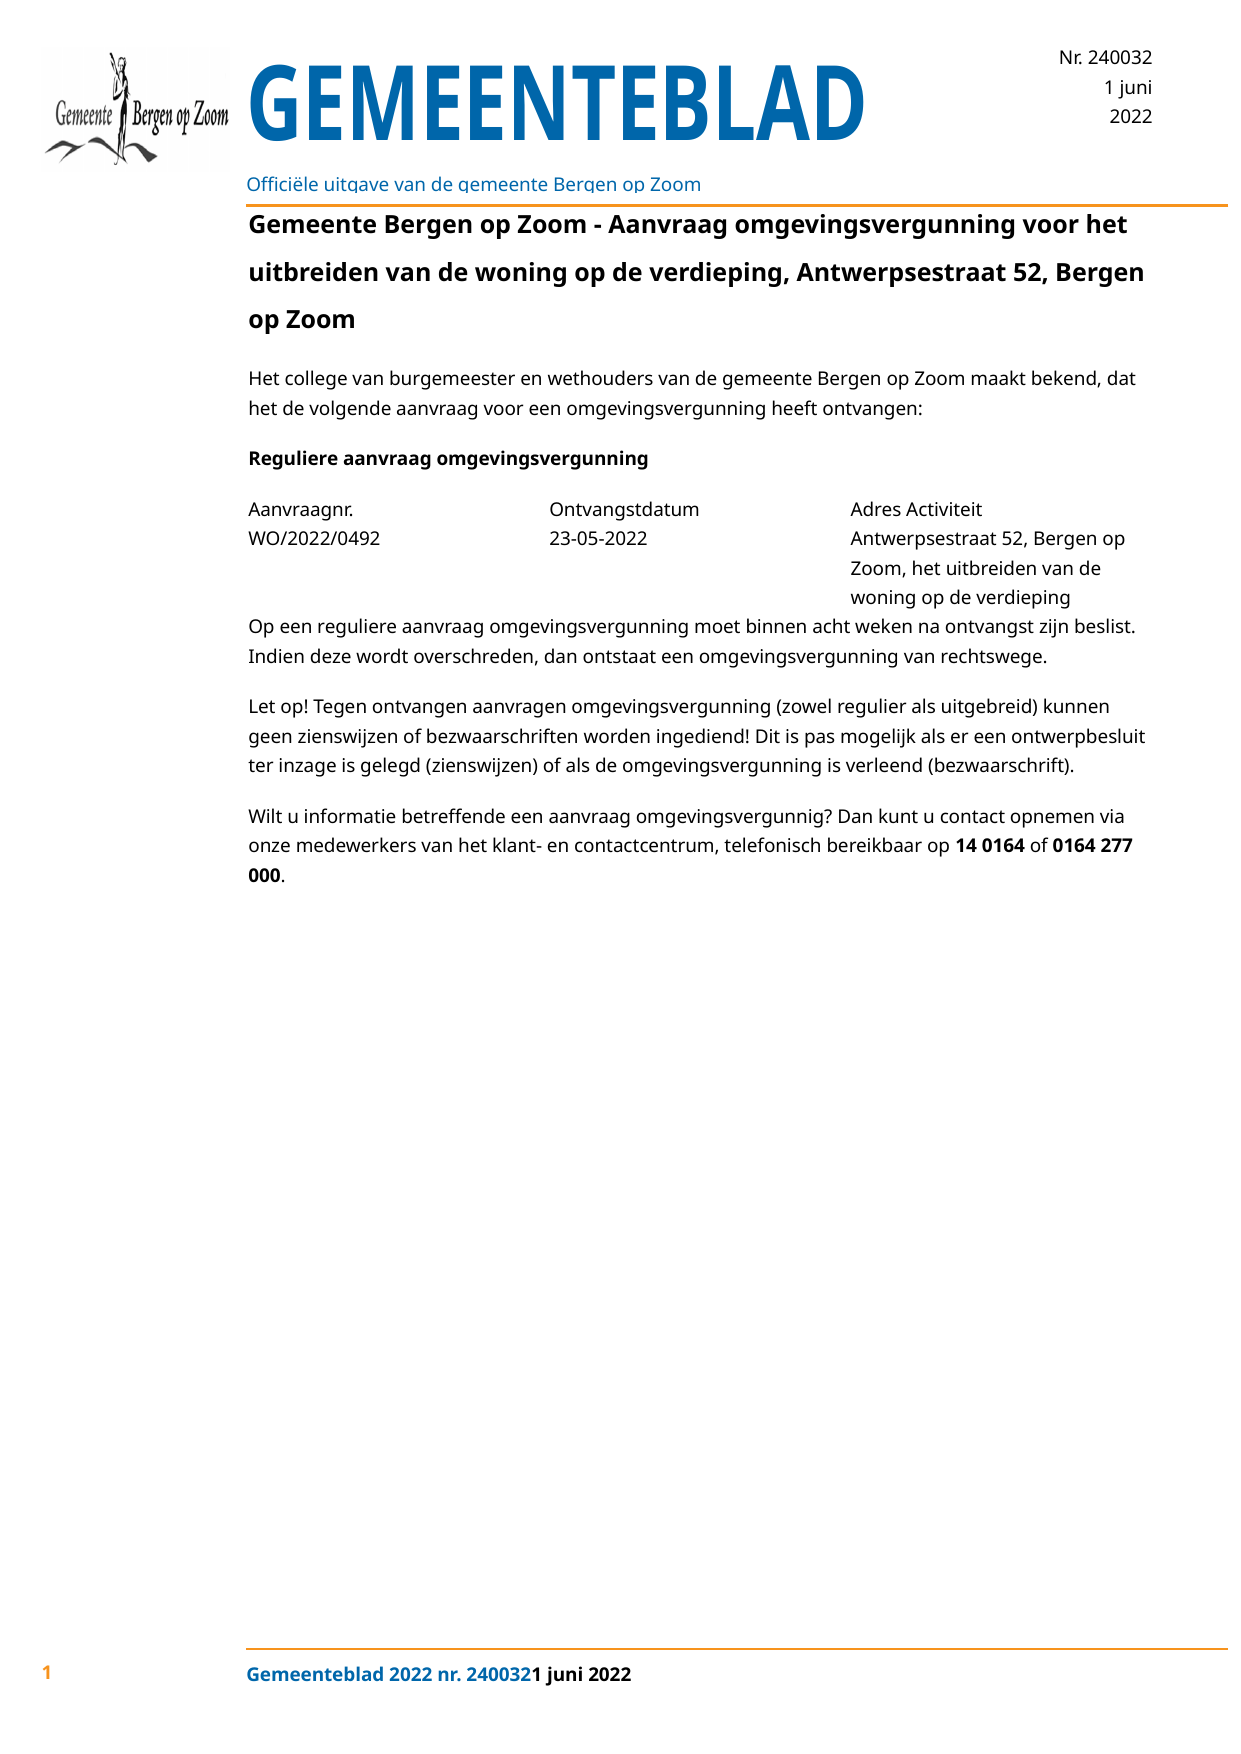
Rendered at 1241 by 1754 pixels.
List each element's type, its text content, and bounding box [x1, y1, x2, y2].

table_header Aanvraagnr. [248, 496, 549, 522]
text Op een reguliere aanvraag omgevingsvergunning moet binnen acht weken na ontvangst zijn beslist. Indien deze wordt overschreden, dan ontstaat een omgevingsvergunning van rechtswege. [248, 613, 1152, 668]
text Gemeente Bergen op Zoom - Aanvraag omgevingsvergunning voor het uitbreiden van de woning op de verdieping, Antwerpsestraat 52, Bergen op Zoom [248, 207, 1152, 336]
picture [41, 47, 231, 172]
text Let op! Tegen ontvangen aanvragen omgevingsvergunning (zowel regulier als uitgebreid) kunnen geen zienswijzen of bezwaarschriften worden ingediend! Dit is pas mogelijk als er een ontwerpbesluit ter inzage is gelegd (zienswijzen) of als de omgevingsvergunning is verleend (bezwaarschrift). [248, 693, 1152, 778]
text Reguliere aanvraag omgevingsvergunning [248, 446, 1152, 471]
table_header Antwerpsestraat 52, Bergen op Zoom, het uitbreiden van de woning op de verdieping [850, 525, 1152, 610]
table_header Adres Activiteit [850, 496, 1152, 522]
text Het college van burgemeester en wethouders van de gemeente Bergen op Zoom maakt bekend, dat het de volgende aanvraag voor een omgevingsvergunning heeft ontvangen: [248, 366, 1152, 421]
text Wilt u informatie betreffende een aanvraag omgevingsvergunnig? Dan kunt u contact opnemen via onze medewerkers van het klant- en contactcentrum, telefonisch bereikbaar op 14 0164 of 0164 277 000. [248, 803, 1152, 888]
table_header Ontvangstdatum [549, 496, 850, 522]
table_header 23-05-2022 [549, 525, 850, 610]
table_header WO/2022/0492 [248, 525, 549, 610]
